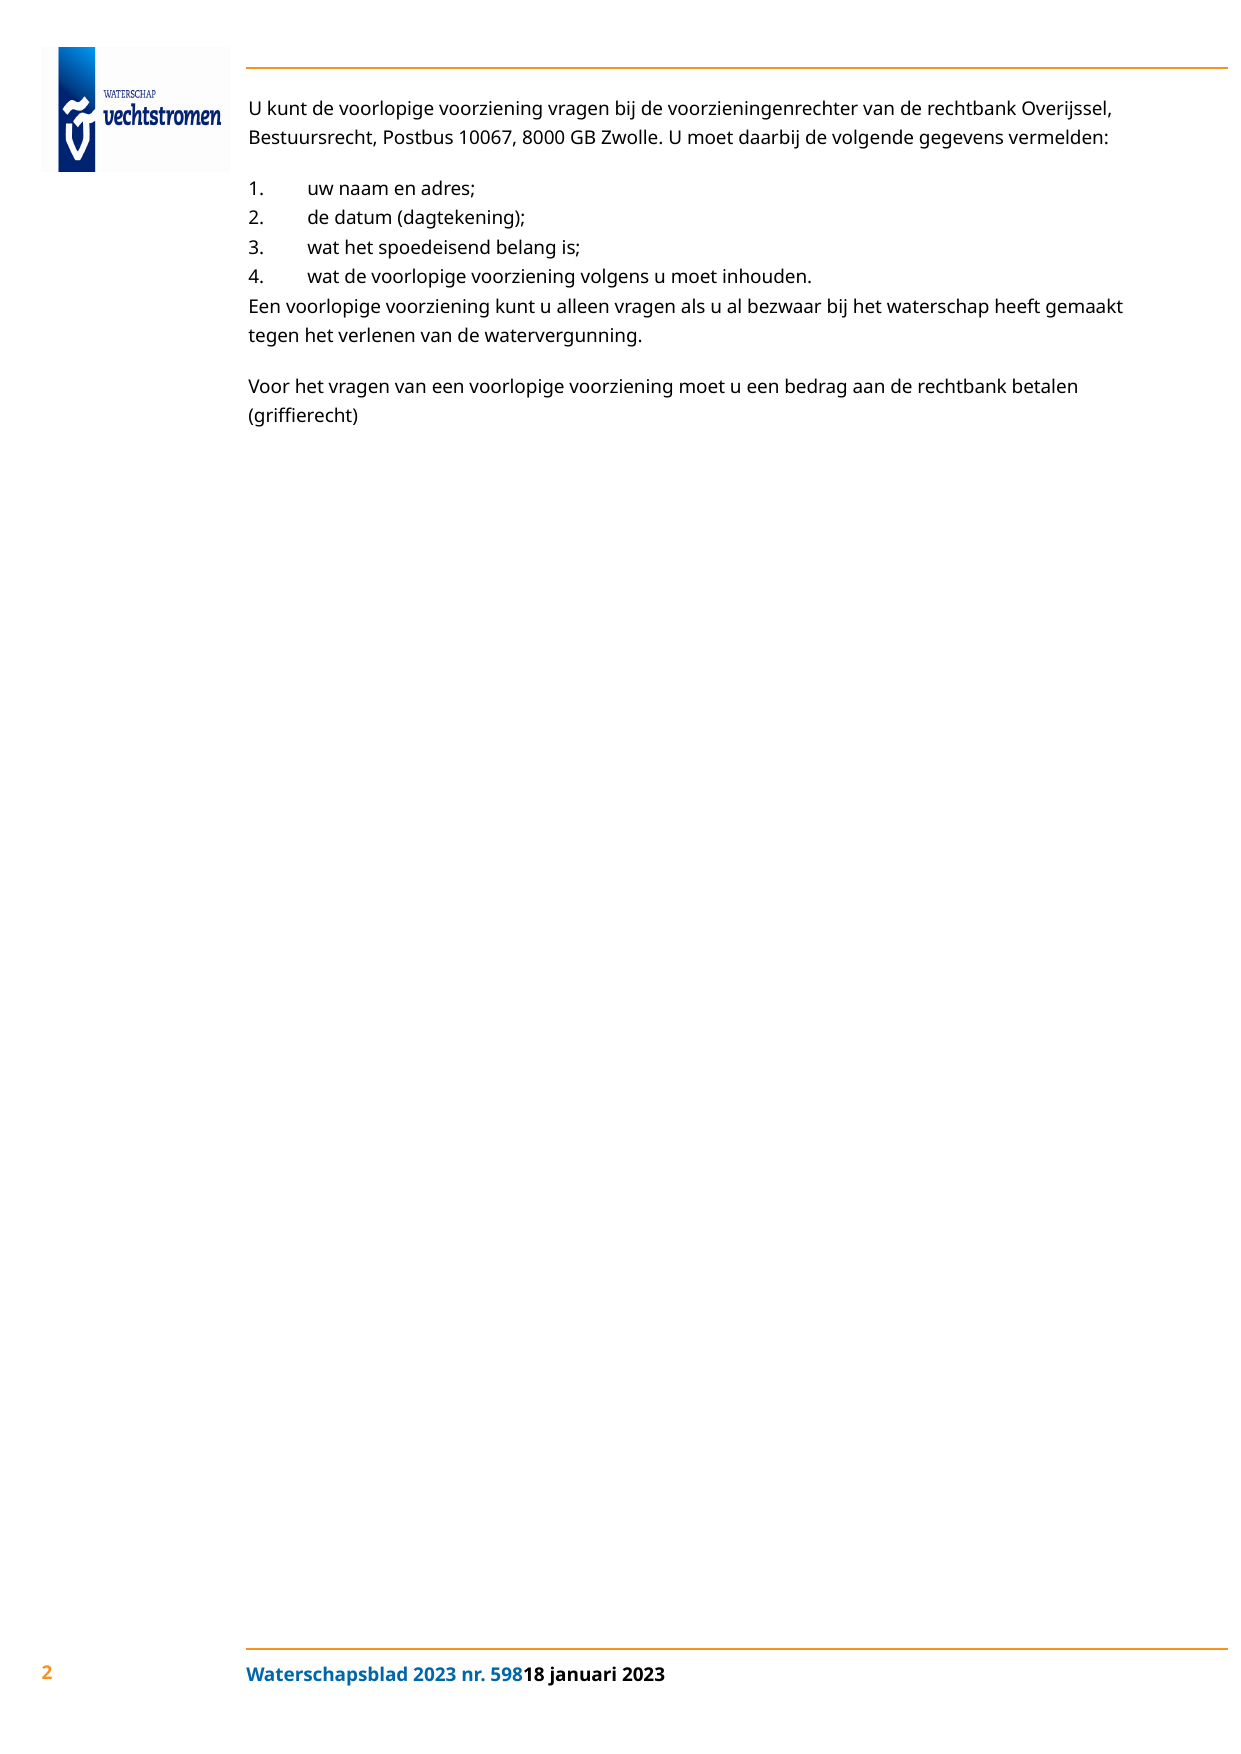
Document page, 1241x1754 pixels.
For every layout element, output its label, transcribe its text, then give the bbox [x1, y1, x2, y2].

list uw naam en adres; [248, 175, 1152, 201]
list wat het spoedeisend belang is; [248, 234, 1152, 260]
text Een voorlopige voorziening kunt u alleen vragen als u al bezwaar bij het waterschap heeft gemaakt tegen het verlenen van de watervergunning. [248, 293, 1152, 348]
list wat de voorlopige voorziening volgens u moet inhouden. [248, 263, 1152, 289]
list de datum (dagtekening); [248, 204, 1152, 230]
picture [41, 47, 231, 172]
text Voor het vragen van een voorlopige voorziening moet u een bedrag aan de rechtbank betalen (griffierecht) [248, 373, 1152, 428]
text U kunt de voorlopige voorziening vragen bij de voorzieningenrechter van de rechtbank Overijssel, Bestuursrecht, Postbus 10067, 8000 GB Zwolle. U moet daarbij de volgende gegevens vermelden: [248, 95, 1152, 150]
